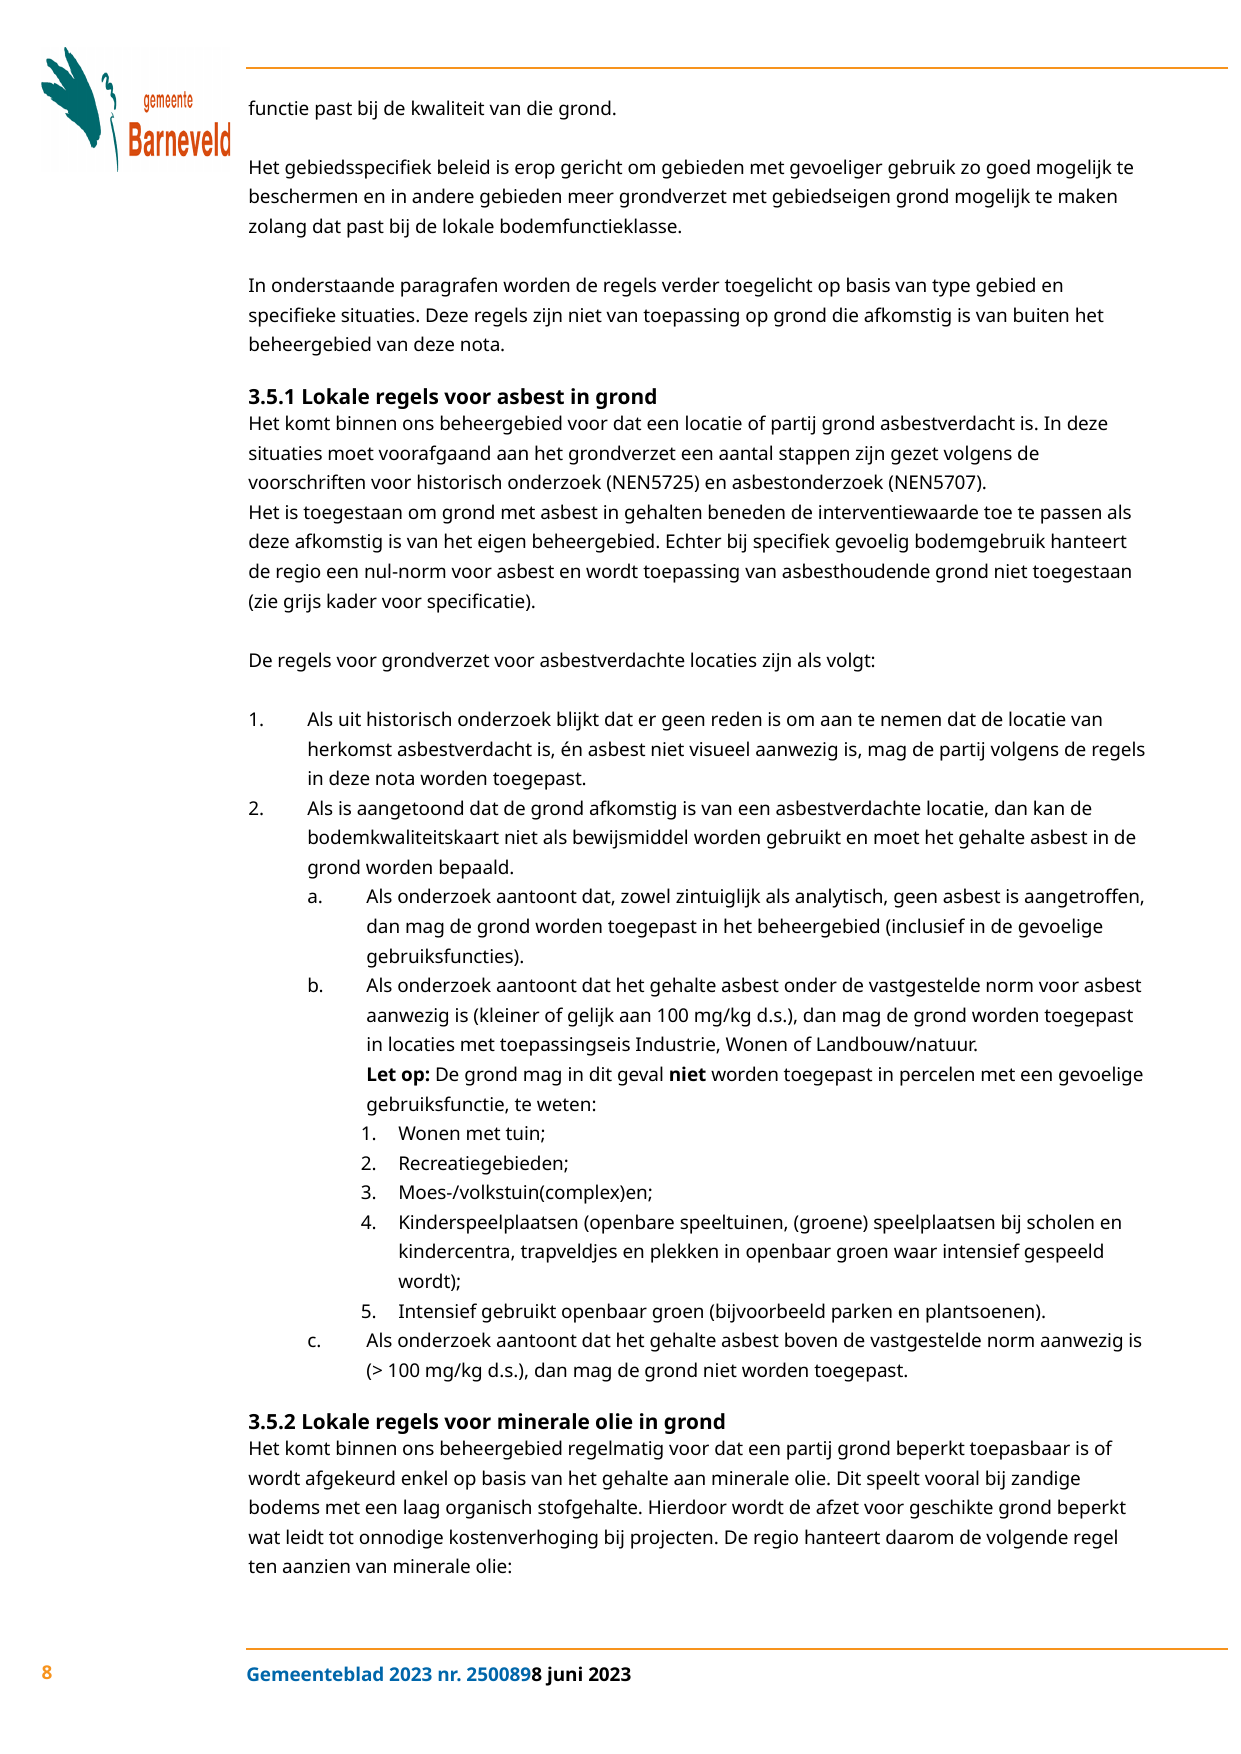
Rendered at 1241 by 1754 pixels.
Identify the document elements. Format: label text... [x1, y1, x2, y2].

picture [41, 47, 231, 172]
table_header Als uit historisch onderzoek blijkt dat er geen reden is om aan te nemen dat de locatie van herkomst asbestverdacht is, én asbest niet visueel aanwezig is, mag de partij volgens de regels in deze nota worden toegepast. Als is aangetoond dat de grond afkomstig is van een asbestverdachte locatie, dan kan de bodemkwaliteitskaart niet als bewijsmiddel worden gebruikt en moet het gehalte asbest in de grond worden bepaald. Als onderzoek aantoont dat, zowel zintuiglijk als analytisch, geen asbest is aangetroffen, dan mag de grond worden toegepast in het beheergebied (inclusief in de gevoelige gebruiksfuncties). Als onderzoek aantoont dat het gehalte asbest onder de vastgestelde norm voor asbest aanwezig is (kleiner of gelijk aan 100 mg/kg d.s.), dan mag de grond worden toegepast in locaties met toepassingseis Industrie, Wonen of Landbouw/natuur. Let op: De grond mag in dit geval niet worden toegepast in percelen met een gevoelige gebruiksfunctie, te weten: Wonen met tuin; Recreatiegebieden; Moes-/volkstuin(complex)en; Kinderspeelplaatsen (openbare speeltuinen, (groene) speelplaatsen bij scholen en kindercentra, trapveldjes en plekken in openbaar groen waar intensief gespeeld wordt); Intensief gebruikt openbaar groen (bijvoorbeeld parken en plantsoenen). Als onderzoek aantoont dat het gehalte asbest boven de vastgestelde norm aanwezig is (> 100 mg/kg d.s.), dan mag de grond niet worden toegepast. [248, 706, 1152, 1383]
text Het komt binnen ons beheergebied regelmatig voor dat een partij grond beperkt toepasbaar is of wordt afgekeurd enkel op basis van het gehalte aan minerale olie. Dit speelt vooral bij zandige bodems met een laag organisch stofgehalte. Hierdoor wordt de afzet voor geschikte grond beperkt wat leidt tot onnodige kostenverhoging bij projecten. De regio hanteert daarom de volgende regel ten aanzien van minerale olie: [248, 1435, 1152, 1579]
text 3.5.2 Lokale regels voor minerale olie in grond [248, 1407, 1152, 1435]
text De regels voor grondverzet voor asbestverdachte locaties zijn als volgt: [248, 647, 1152, 673]
text Het komt binnen ons beheergebied voor dat een locatie of partij grond asbestverdacht is. In deze situaties moet voorafgaand aan het grondverzet een aantal stappen zijn gezet volgens de voorschriften voor historisch onderzoek (NEN5725) en asbestonderzoek (NEN5707). [248, 410, 1152, 495]
text Het gebiedsspecifiek beleid is erop gericht om gebieden met gevoeliger gebruik zo goed mogelijk te beschermen en in andere gebieden meer grondverzet met gebiedseigen grond mogelijk te maken zolang dat past bij de lokale bodemfunctieklasse. [248, 154, 1152, 239]
text In onderstaande paragrafen worden de regels verder toegelicht op basis van type gebied en specifieke situaties. Deze regels zijn niet van toepassing op grond die afkomstig is van buiten het beheergebied van deze nota. [248, 272, 1152, 357]
text 3.5.1 Lokale regels voor asbest in grond [248, 382, 1152, 410]
text Het is toegestaan om grond met asbest in gehalten beneden de interventiewaarde toe te passen als deze afkomstig is van het eigen beheergebied. Echter bij specifiek gevoelig bodemgebruik hanteert de regio een nul-norm voor asbest en wordt toepassing van asbesthoudende grond niet toegestaan (zie grijs kader voor specificatie). [248, 499, 1152, 613]
text functie past bij de kwaliteit van die grond. [248, 95, 1152, 121]
